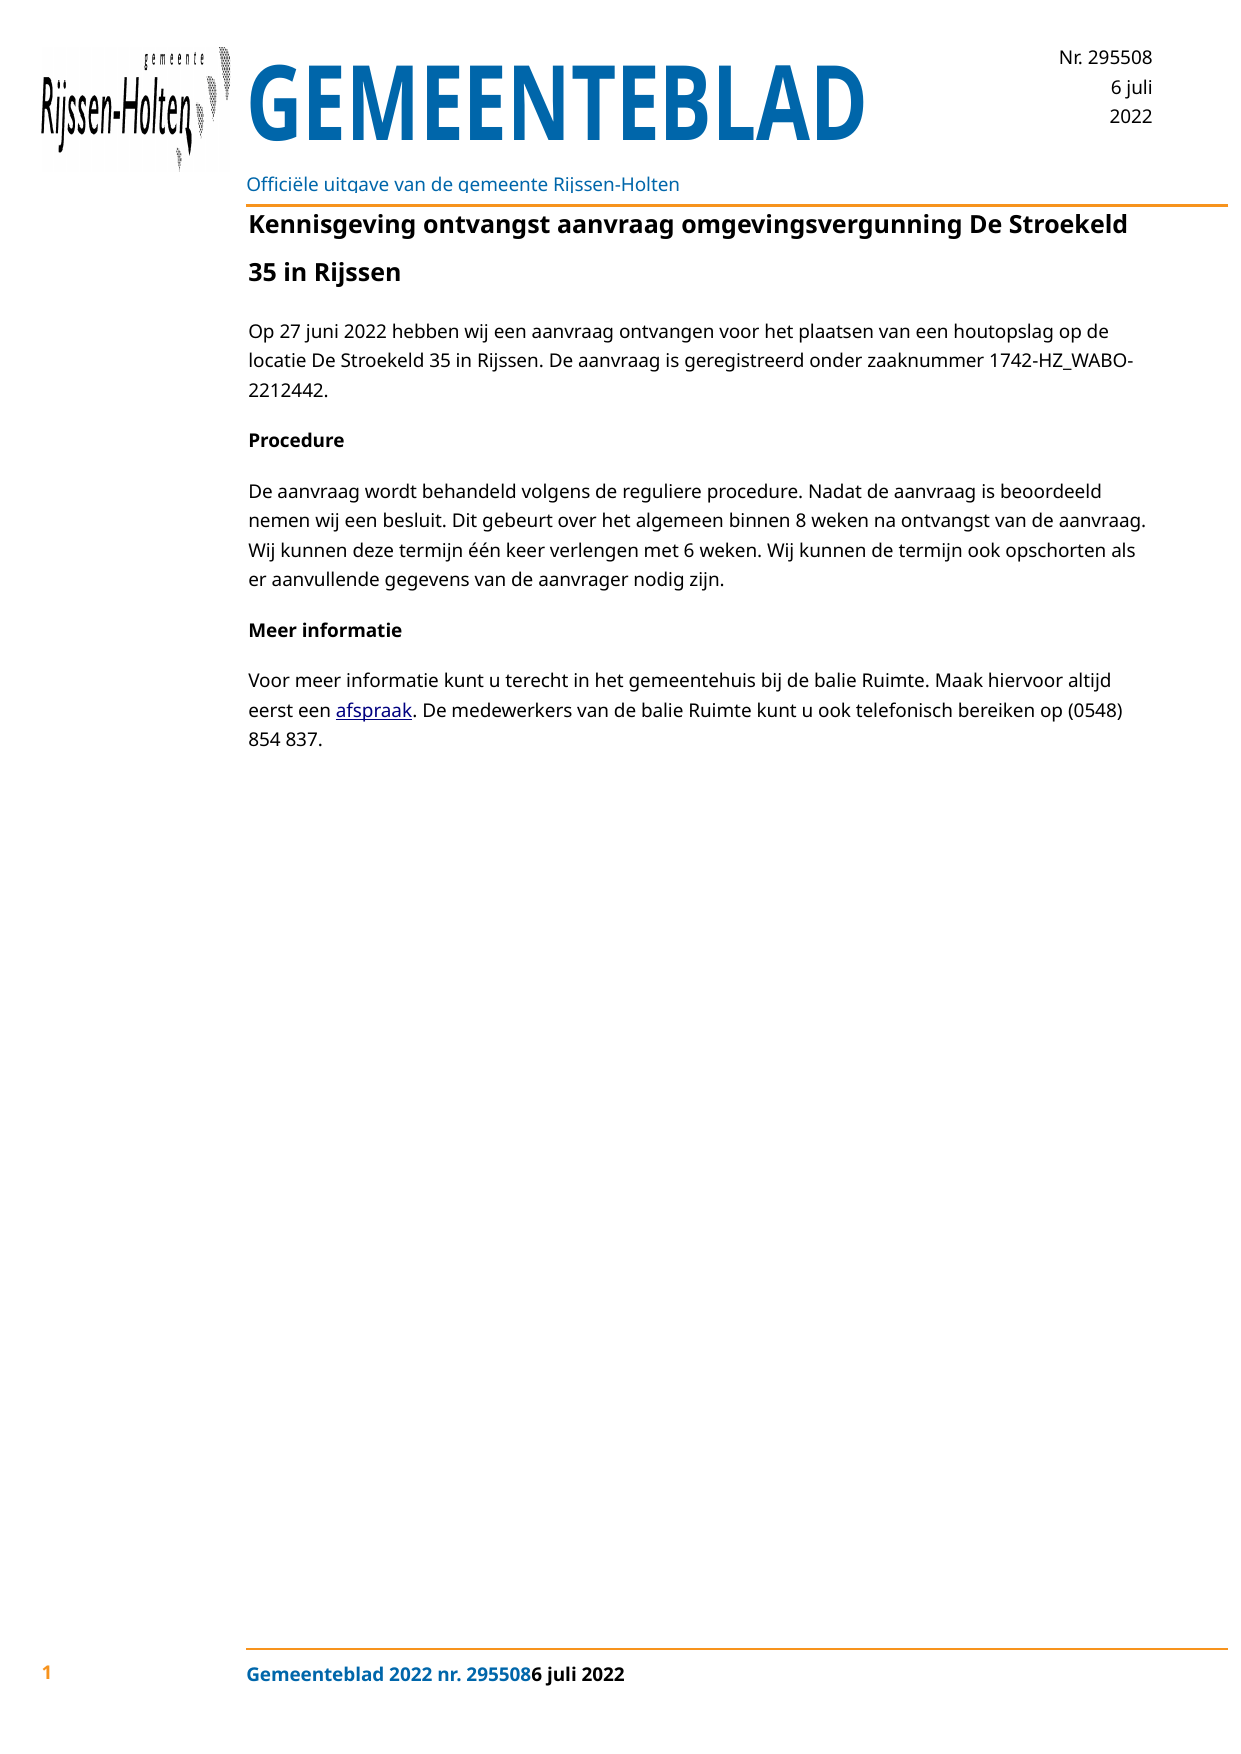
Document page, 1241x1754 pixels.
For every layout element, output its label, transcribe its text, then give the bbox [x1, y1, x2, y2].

text Procedure [248, 427, 1152, 453]
text De aanvraag wordt behandeld volgens de reguliere procedure. Nadat de aanvraag is beoordeeld nemen wij een besluit. Dit gebeurt over het algemeen binnen 8 weken na ontvangst van de aanvraag. Wij kunnen deze termijn één keer verlengen met 6 weken. Wij kunnen de termijn ook opschorten als er aanvullende gegevens van de aanvrager nodig zijn. [248, 478, 1152, 592]
text Op 27 juni 2022 hebben wij een aanvraag ontvangen voor het plaatsen van een houtopslag op de locatie De Stroekeld 35 in Rijssen. De aanvraag is geregistreerd onder zaaknummer 1742-HZ_WABO-2212442. [248, 318, 1152, 403]
text Meer informatie [248, 617, 1152, 643]
text Kennisgeving ontvangst aanvraag omgevingsvergunning De Stroekeld 35 in Rijssen [248, 207, 1152, 288]
text Voor meer informatie kunt u terecht in het gemeentehuis bij de balie Ruimte. Maak hiervoor altijd eerst een afspraak. De medewerkers van de balie Ruimte kunt u ook telefonisch bereiken op (0548) 854 837. [248, 667, 1152, 752]
picture [41, 47, 231, 172]
